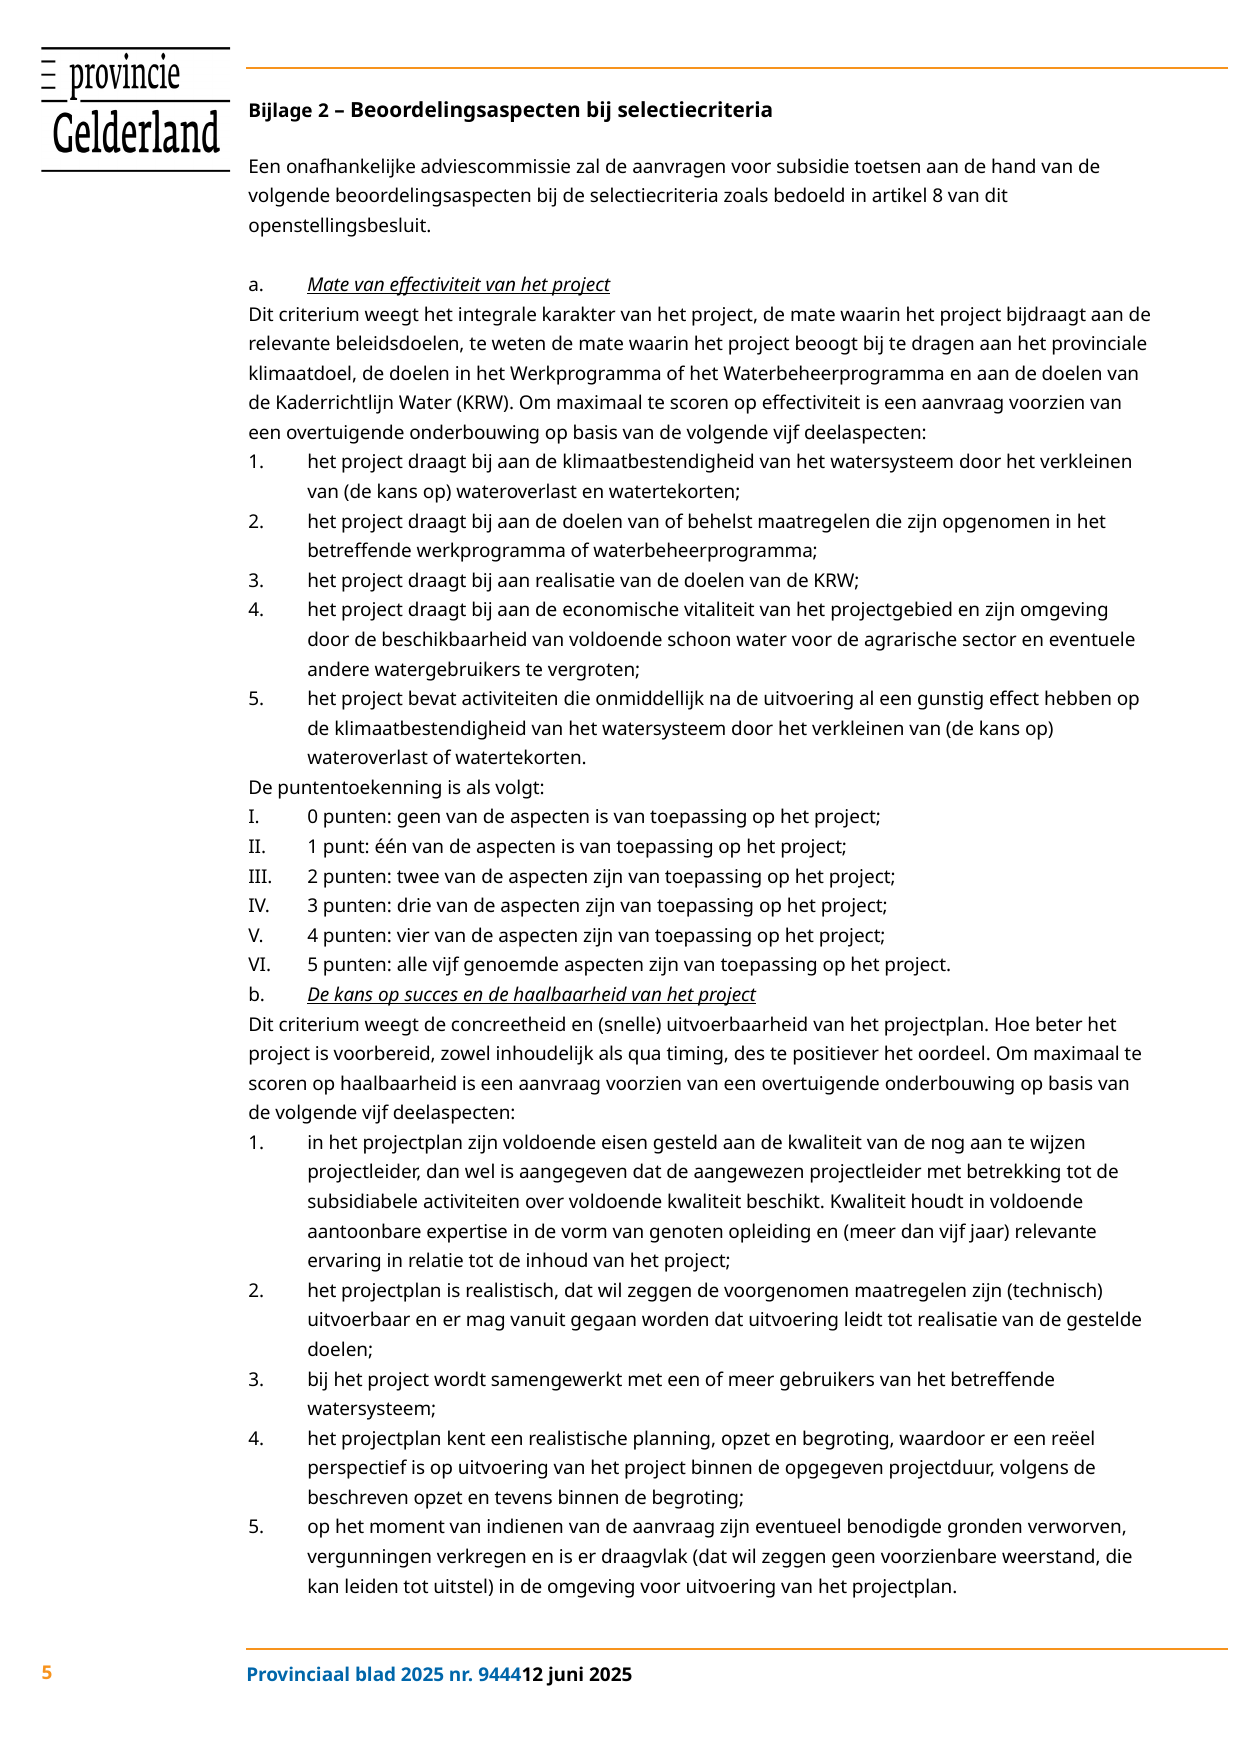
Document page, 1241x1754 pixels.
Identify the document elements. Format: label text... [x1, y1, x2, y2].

list het project draagt bij aan de klimaatbestendigheid van het watersysteem door het verkleinen van (de kans op) wateroverlast en watertekorten; [248, 449, 1152, 504]
list 2 punten: twee van de aspecten zijn van toepassing op het project; [248, 863, 1152, 889]
list 1 punt: één van de aspecten is van toepassing op het project; [248, 833, 1152, 859]
list het project bevat activiteiten die onmiddellijk na de uitvoering al een gunstig effect hebben op de klimaatbestendigheid van het watersysteem door het verkleinen van (de kans op) wateroverlast of watertekorten. [248, 685, 1152, 770]
list het projectplan is realistisch, dat wil zeggen de voorgenomen maatregelen zijn (technisch) uitvoerbaar en er mag vanuit gegaan worden dat uitvoering leidt tot realisatie van de gestelde doelen; [248, 1277, 1152, 1362]
list 5 punten: alle vijf genoemde aspecten zijn van toepassing op het project. [248, 952, 1152, 977]
text Bijlage 2 – Beoordelingsaspecten bij selectiecriteria [248, 95, 1152, 123]
picture [41, 47, 231, 172]
list 4 punten: vier van de aspecten zijn van toepassing op het project; [248, 922, 1152, 948]
text De puntentoekenning is als volgt: [248, 774, 1152, 800]
list Mate van effectiviteit van het project [248, 271, 1152, 297]
list in het projectplan zijn voldoende eisen gesteld aan de kwaliteit van de nog aan te wijzen projectleider, dan wel is aangegeven dat de aangewezen projectleider met betrekking tot de subsidiabele activiteiten over voldoende kwaliteit beschikt. Kwaliteit houdt in voldoende aantoonbare expertise in de vorm van genoten opleiding en (meer dan vijf jaar) relevante ervaring in relatie tot de inhoud van het project; [248, 1129, 1152, 1273]
list het project draagt bij aan de economische vitaliteit van het projectgebied en zijn omgeving door de beschikbaarheid van voldoende schoon water voor de agrarische sector en eventuele andere watergebruikers te vergroten; [248, 597, 1152, 682]
list bij het project wordt samengewerkt met een of meer gebruikers van het betreffende watersysteem; [248, 1366, 1152, 1421]
text Dit criterium weegt de concreetheid en (snelle) uitvoerbaarheid van het projectplan. Hoe beter het project is voorbereid, zowel inhoudelijk als qua timing, des te positiever het oordeel. Om maximaal te scoren op haalbaarheid is een aanvraag voorzien van een overtuigende onderbouwing op basis van de volgende vijf deelaspecten: [248, 1011, 1152, 1125]
list het projectplan kent een realistische planning, opzet en begroting, waardoor er een reëel perspectief is op uitvoering van het project binnen de opgegeven projectduur, volgens de beschreven opzet en tevens binnen de begroting; [248, 1425, 1152, 1510]
list 0 punten: geen van de aspecten is van toepassing op het project; [248, 804, 1152, 829]
list op het moment van indienen van de aanvraag zijn eventueel benodigde gronden verworven, vergunningen verkregen en is er draagvlak (dat wil zeggen geen voorzienbare weerstand, die kan leiden tot uitstel) in de omgeving voor uitvoering van het projectplan. [248, 1514, 1152, 1599]
list 3 punten: drie van de aspecten zijn van toepassing op het project; [248, 892, 1152, 918]
list het project draagt bij aan realisatie van de doelen van de KRW; [248, 567, 1152, 593]
list De kans op succes en de haalbaarheid van het project [248, 981, 1152, 1007]
list het project draagt bij aan de doelen van of behelst maatregelen die zijn opgenomen in het betreffende werkprogramma of waterbeheerprogramma; [248, 508, 1152, 563]
text Dit criterium weegt het integrale karakter van het project, de mate waarin het project bijdraagt aan de relevante beleidsdoelen, te weten de mate waarin het project beoogt bij te dragen aan het provinciale klimaatdoel, de doelen in het Werkprogramma of het Waterbeheerprogramma en aan de doelen van de Kaderrichtlijn Water (KRW). Om maximaal te scoren op effectiviteit is een aanvraag voorzien van een overtuigende onderbouwing op basis van de volgende vijf deelaspecten: [248, 301, 1152, 445]
text Een onafhankelijke adviescommissie zal de aanvragen voor subsidie toetsen aan de hand van de volgende beoordelingsaspecten bij de selectiecriteria zoals bedoeld in artikel 8 van dit openstellingsbesluit. [248, 153, 1152, 238]
